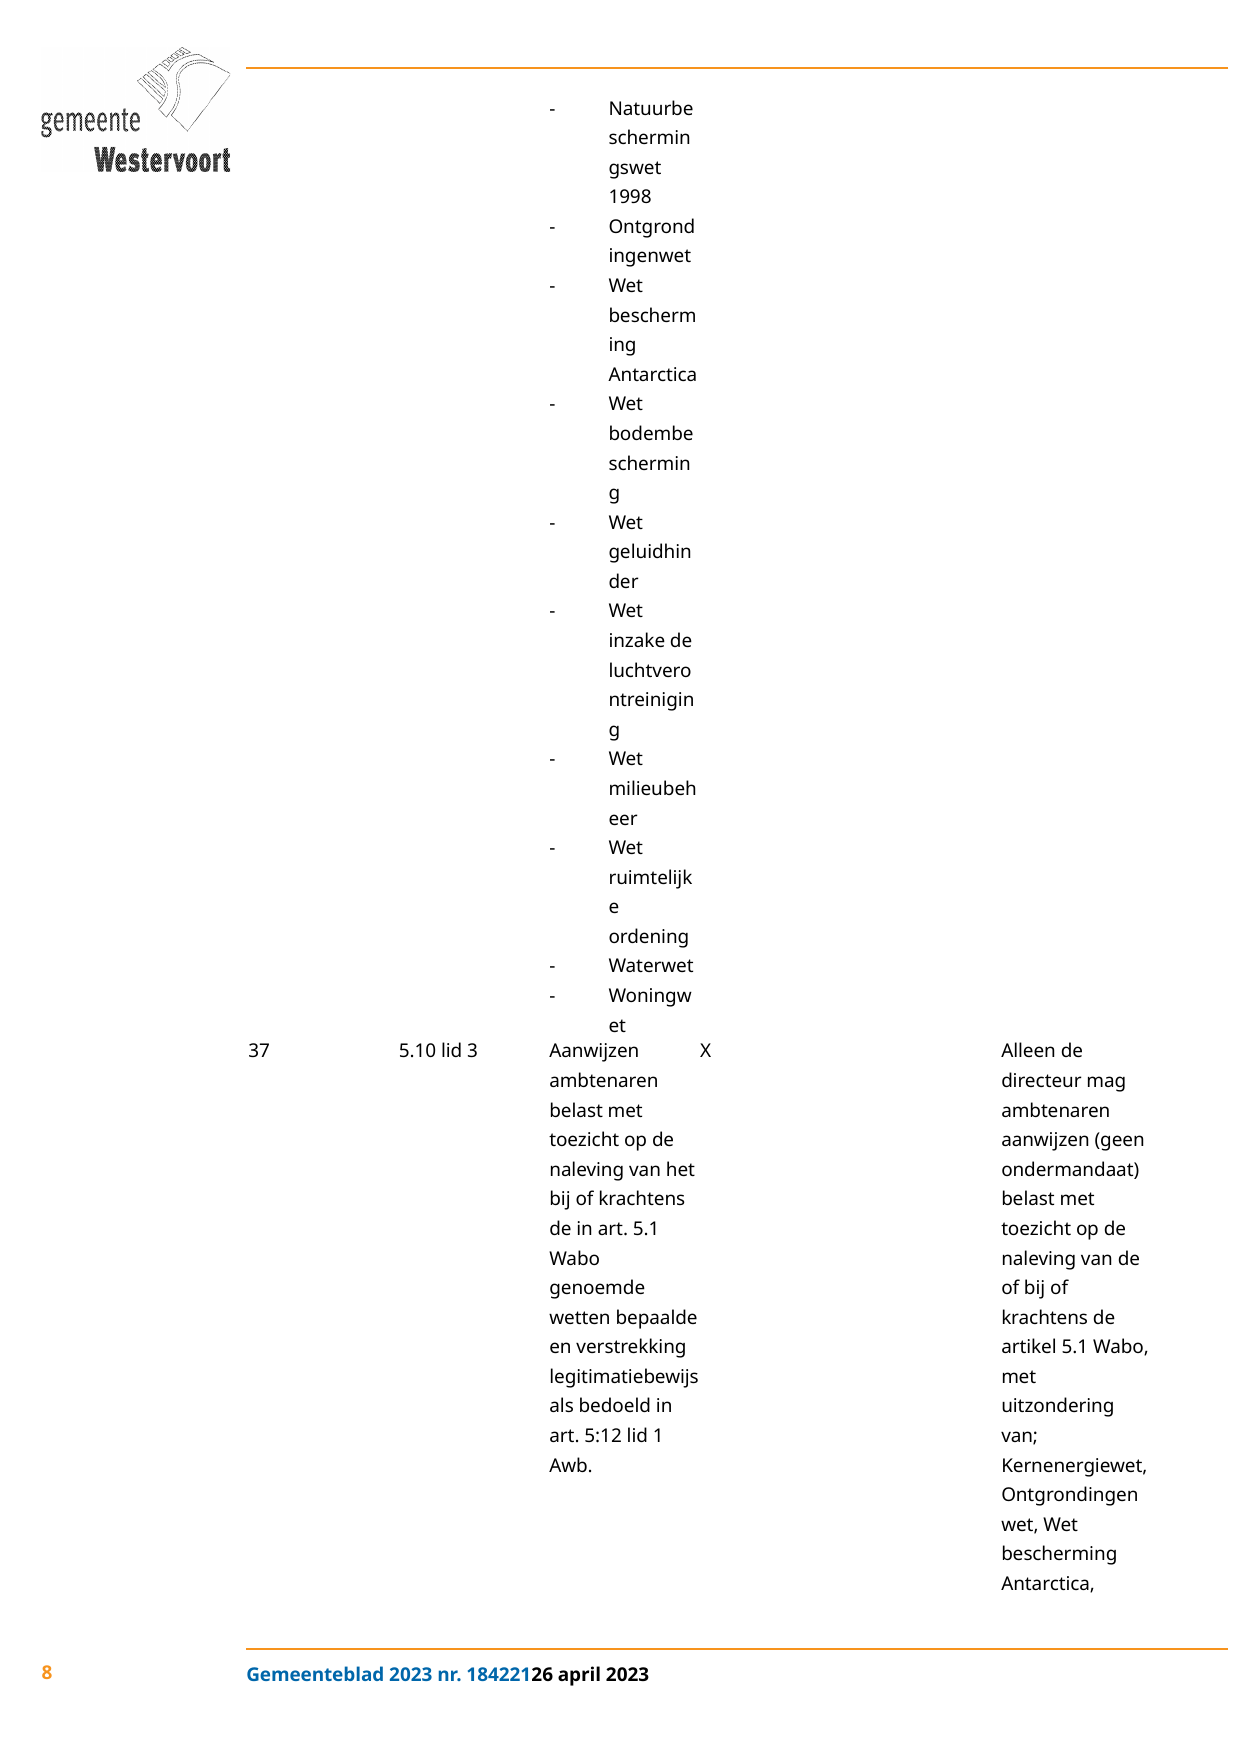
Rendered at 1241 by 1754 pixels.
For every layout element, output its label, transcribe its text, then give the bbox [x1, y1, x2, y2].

table_cell 5.10 lid 3 [399, 1038, 549, 1596]
table_cell [399, 95, 549, 1038]
table_cell [248, 95, 398, 1038]
table_cell Alleen de directeur mag ambtenaren aanwijzen (geen ondermandaat) belast met toezicht op de naleving van de of bij of krachtens de artikel 5.1 Wabo, met uitzondering van; Kernenergiewet, Ontgrondingenwet, Wet bescherming Antarctica, [1001, 1038, 1152, 1596]
table_cell Aanwijzen ambtenaren belast met toezicht op de naleving van het bij of krachtens de in art. 5.1 Wabo genoemde wetten bepaalde en verstrekking legitimatiebewijs als bedoeld in art. 5:12 lid 1 Awb. [549, 1038, 700, 1596]
table_cell [1001, 95, 1152, 1038]
table_cell X [700, 1038, 850, 1596]
table_cell Natuurbeschermingswet 1998 Ontgrondingenwet Wet bescherming Antarctica Wet bodembescherming Wet geluidhinder Wet inzake de luchtverontreiniging Wet milieubeheer Wet ruimtelijke ordening Waterwet Woningwet [549, 95, 700, 1038]
table_cell 37 [248, 1038, 398, 1596]
table_cell [850, 95, 1001, 1038]
table_cell [700, 95, 850, 1038]
picture [41, 47, 231, 172]
table_cell [850, 1038, 1001, 1596]
